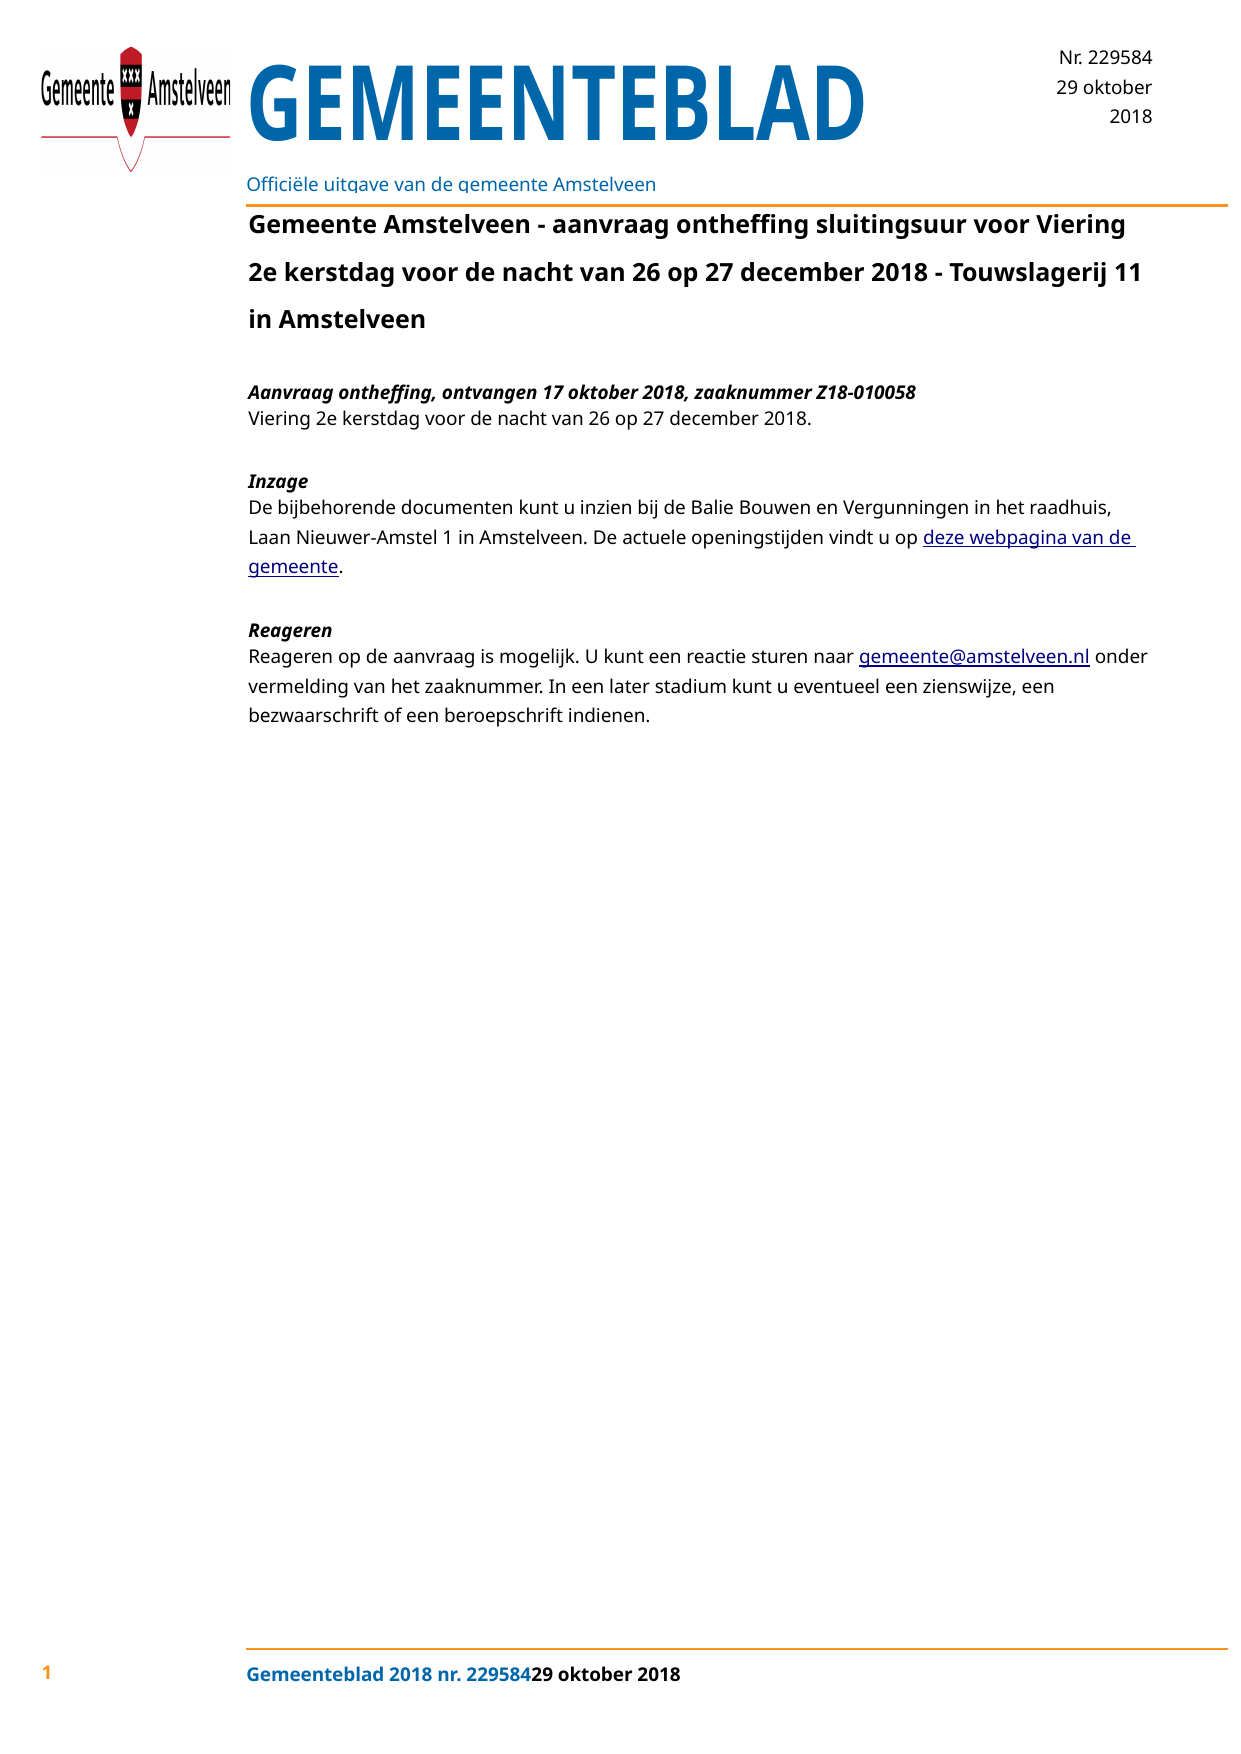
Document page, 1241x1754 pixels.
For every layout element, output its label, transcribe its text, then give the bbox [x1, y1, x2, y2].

text Aanvraag ontheffing, ontvangen 17 oktober 2018, zaaknummer Z18-010058 [248, 379, 1152, 405]
text De bijbehorende documenten kunt u inzien bij de Balie Bouwen en Vergunningen in het raadhuis, Laan Nieuwer-Amstel 1 in Amstelveen. De actuele openingstijden vindt u op deze webpagina van de gemeente. [248, 494, 1152, 579]
text Reageren op de aanvraag is mogelijk. U kunt een reactie sturen naar gemeente@amstelveen.nl onder vermelding van het zaaknummer. In een later stadium kunt u eventueel een zienswijze, een bezwaarschrift of een beroepschrift indienen. [248, 643, 1152, 728]
text Reageren [248, 618, 1152, 643]
text Inzage [248, 469, 1152, 494]
text Gemeente Amstelveen - aanvraag ontheffing sluitingsuur voor Viering 2e kerstdag voor de nacht van 26 op 27 december 2018 - Touwslagerij 11 in Amstelveen [248, 207, 1152, 336]
picture [41, 47, 231, 172]
text Viering 2e kerstdag voor de nacht van 26 op 27 december 2018. [248, 405, 1152, 431]
